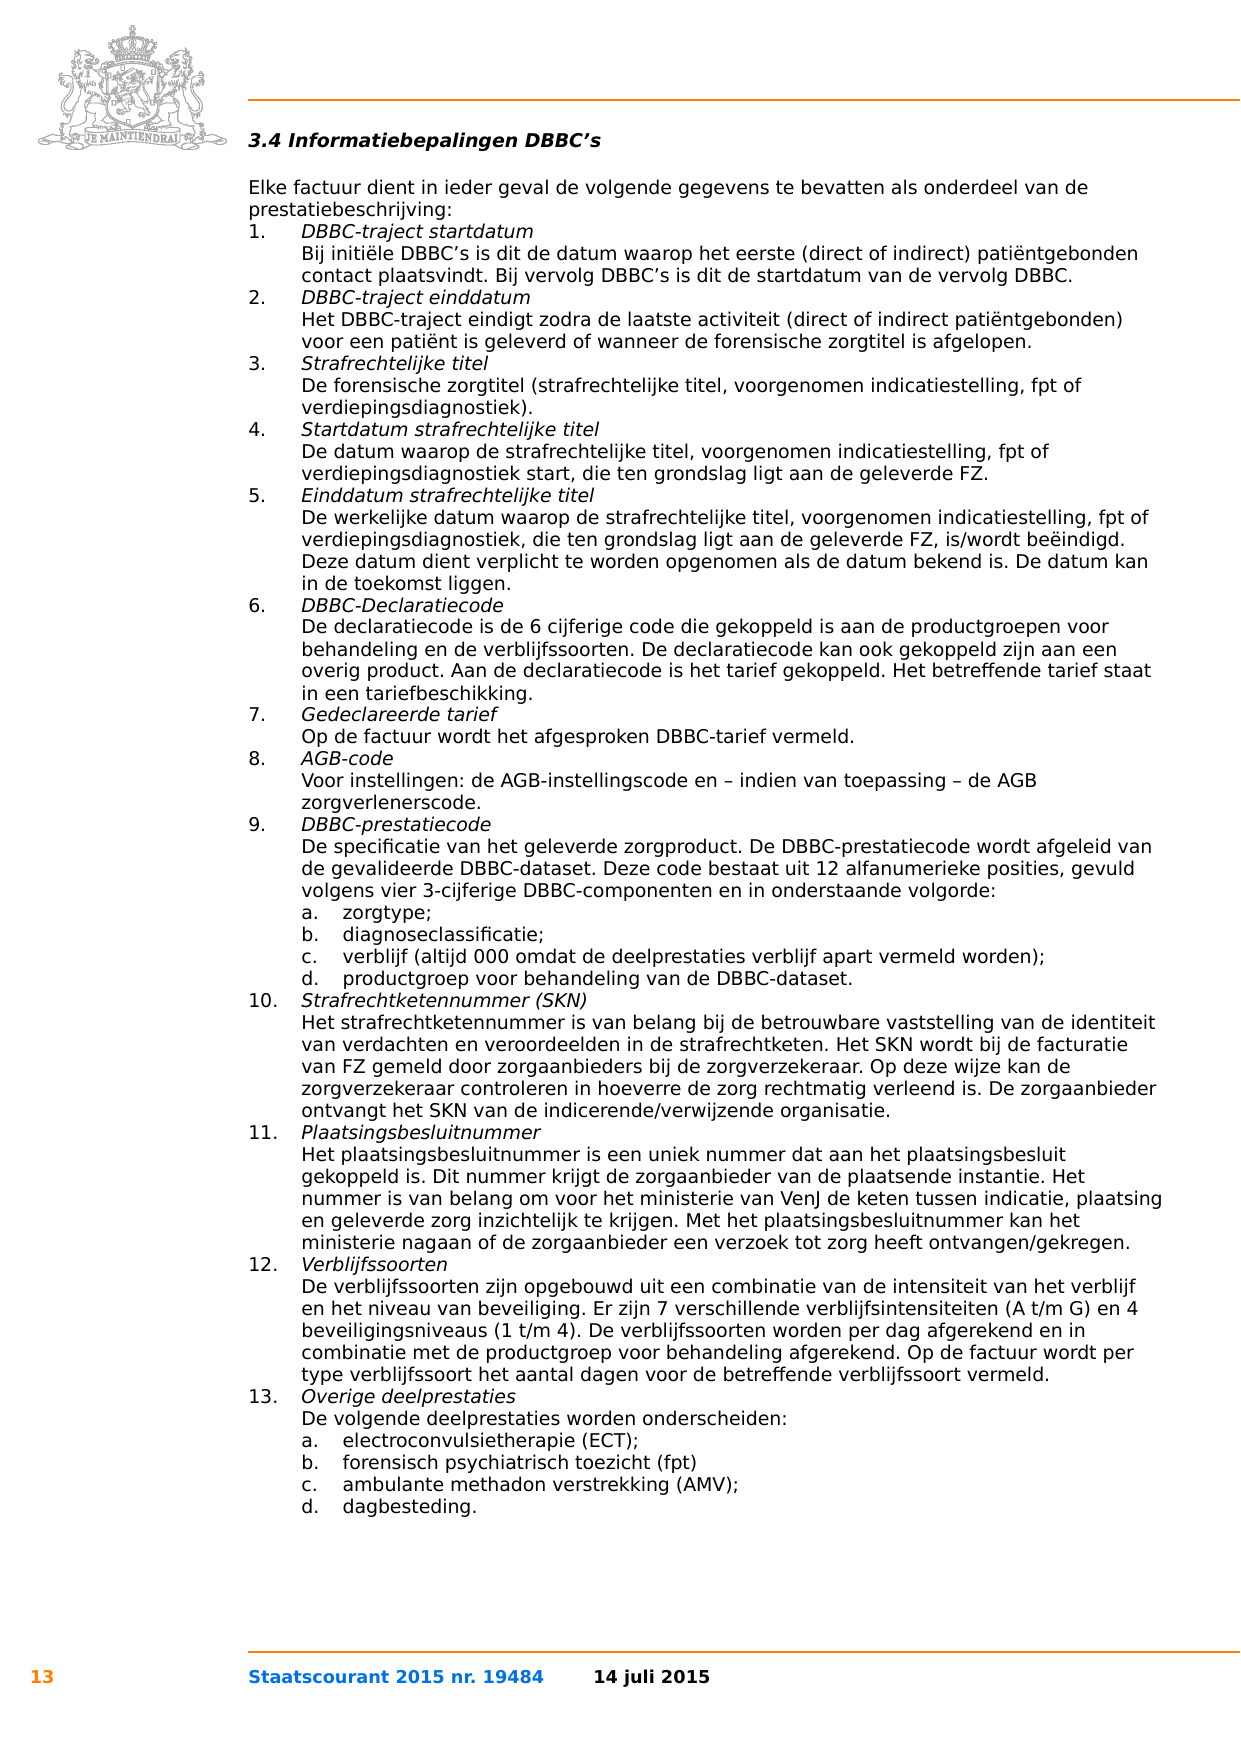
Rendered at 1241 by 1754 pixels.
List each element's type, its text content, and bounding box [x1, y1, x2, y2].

text De werkelijke datum waarop de strafrechtelijke titel, voorgenomen indicatiestelling, fpt of verdiepingsdiagnostiek, die ten grondslag ligt aan de geleverde FZ, is/wordt beëindigd. Deze datum dient verplicht te worden opgenomen als de datum bekend is. De datum kan in de toekomst liggen. [301, 507, 1163, 594]
text Op de factuur wordt het afgesproken DBBC-tarief vermeld. [301, 726, 1163, 748]
text Bij initiële DBBC’s is dit de datum waarop het eerste (direct of indirect) patiëntgebonden contact plaatsvindt. Bij vervolg DBBC’s is dit de startdatum van de vervolg DBBC. [301, 243, 1163, 287]
text c. ambulante methadon verstrekking (AMV); [301, 1474, 1163, 1496]
text 13. Overige deelprestaties [248, 1386, 1163, 1408]
text Elke factuur dient in ieder geval de volgende gegevens te bevatten als onderdeel van de prestatiebeschrijving: [248, 177, 1163, 221]
text b. forensisch psychiatrisch toezicht (fpt) [301, 1452, 1163, 1474]
text 5. Einddatum strafrechtelijke titel [248, 484, 1163, 507]
text 8. AGB-code [248, 748, 1163, 770]
subtitle 3.4 Informatiebepalingen DBBC’s [248, 130, 1163, 152]
text Het DBBC-traject eindigt zodra de laatste activiteit (direct of indirect patiëntgebonden) voor een patiënt is geleverd of wanneer de forensische zorgtitel is afgelopen. [301, 309, 1163, 353]
text De datum waarop de strafrechtelijke titel, voorgenomen indicatiestelling, fpt of verdiepingsdiagnostiek start, die ten grondslag ligt aan de geleverde FZ. [301, 441, 1163, 484]
text 7. Gedeclareerde tarief [248, 704, 1163, 726]
text a. electroconvulsietherapie (ECT); [301, 1430, 1163, 1452]
text Het strafrechtketennummer is van belang bij de betrouwbare vaststelling van de identiteit van verdachten en veroordeelden in de strafrechtketen. Het SKN wordt bij de facturatie van FZ gemeld door zorgaanbieders bij de zorgverzekeraar. Op deze wijze kan de zorgverzekeraar controleren in hoeverre de zorg rechtmatig verleend is. De zorgaanbieder ontvangt het SKN van de indicerende/verwijzende organisatie. [301, 1012, 1163, 1122]
text 11. Plaatsingsbesluitnummer [248, 1122, 1163, 1144]
text 6. DBBC-Declaratiecode [248, 594, 1163, 616]
text Voor instellingen: de AGB-instellingscode en – indien van toepassing – de AGB zorgverlenerscode. [301, 770, 1163, 814]
text 1. DBBC-traject startdatum [248, 221, 1163, 243]
text 4. Startdatum strafrechtelijke titel [248, 419, 1163, 441]
text b. diagnoseclassificatie; [301, 924, 1163, 946]
text De specificatie van het geleverde zorgproduct. De DBBC-prestatiecode wordt afgeleid van de gevalideerde DBBC-dataset. Deze code bestaat uit 12 alfanumerieke posities, gevuld volgens vier 3-cijferige DBBC-componenten en in onderstaande volgorde: [301, 836, 1163, 902]
text De volgende deelprestaties worden onderscheiden: [301, 1408, 1163, 1430]
text a. zorgtype; [301, 902, 1163, 924]
text De declaratiecode is de 6 cijferige code die gekoppeld is aan de productgroepen voor behandeling en de verblijfssoorten. De declaratiecode kan ook gekoppeld zijn aan een overig product. Aan de declaratiecode is het tarief gekoppeld. Het betreffende tarief staat in een tariefbeschikking. [301, 616, 1163, 704]
text 3. Strafrechtelijke titel [248, 353, 1163, 375]
text De forensische zorgtitel (strafrechtelijke titel, voorgenomen indicatiestelling, fpt of verdiepingsdiagnostiek). [301, 375, 1163, 419]
text Het plaatsingsbesluitnummer is een uniek nummer dat aan het plaatsingsbesluit gekoppeld is. Dit nummer krijgt de zorgaanbieder van de plaatsende instantie. Het nummer is van belang om voor het ministerie van VenJ de keten tussen indicatie, plaatsing en geleverde zorg inzichtelijk te krijgen. Met het plaatsingsbesluitnummer kan het ministerie nagaan of de zorgaanbieder een verzoek tot zorg heeft ontvangen/gekregen. [301, 1144, 1163, 1254]
picture [38, 25, 227, 150]
text De verblijfssoorten zijn opgebouwd uit een combinatie van de intensiteit van het verblijf en het niveau van beveiliging. Er zijn 7 verschillende verblijfsintensiteiten (A t/m G) en 4 beveiligingsniveaus (1 t/m 4). De verblijfssoorten worden per dag afgerekend en in combinatie met de productgroep voor behandeling afgerekend. Op de factuur wordt per type verblijfssoort het aantal dagen voor de betreffende verblijfssoort vermeld. [301, 1276, 1163, 1386]
text 10. Strafrechtketennummer (SKN) [248, 990, 1163, 1012]
text d. productgroep voor behandeling van de DBBC-dataset. [301, 968, 1163, 990]
text 9. DBBC-prestatiecode [248, 814, 1163, 836]
text 12. Verblijfssoorten [248, 1254, 1163, 1276]
text c. verblijf (altijd 000 omdat de deelprestaties verblijf apart vermeld worden); [301, 946, 1163, 968]
text d. dagbesteding. [301, 1496, 1163, 1518]
text 2. DBBC-traject einddatum [248, 287, 1163, 309]
